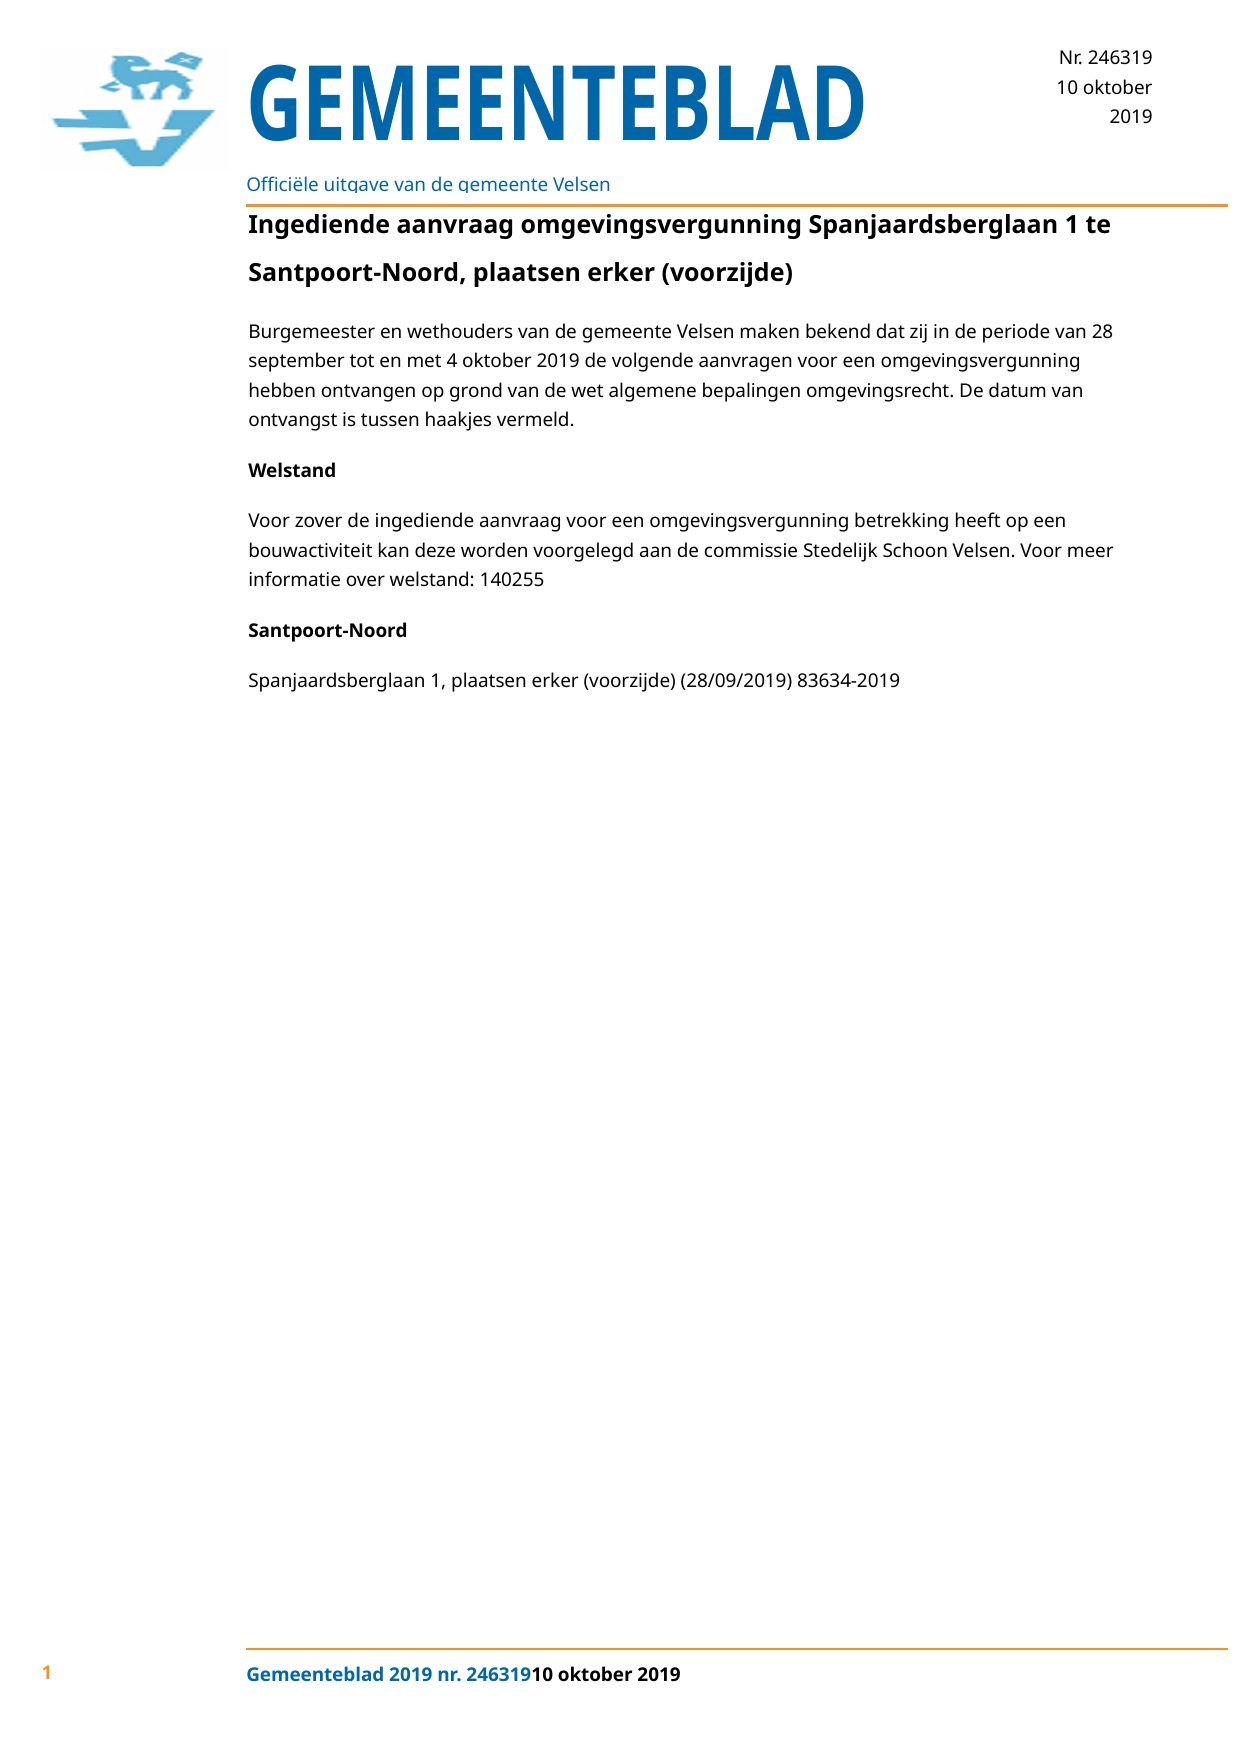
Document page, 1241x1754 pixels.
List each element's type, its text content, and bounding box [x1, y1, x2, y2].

text Welstand [248, 457, 1152, 483]
text Voor zover de ingediende aanvraag voor een omgevingsvergunning betrekking heeft op een bouwactiviteit kan deze worden voorgelegd aan de commissie Stedelijk Schoon Velsen. Voor meer informatie over welstand: 140255 [248, 507, 1152, 592]
text Santpoort-Noord [248, 617, 1152, 643]
text Ingediende aanvraag omgevingsvergunning Spanjaardsberglaan 1 te Santpoort-Noord, plaatsen erker (voorzijde) [248, 207, 1152, 288]
picture [41, 47, 231, 172]
text Spanjaardsberglaan 1, plaatsen erker (voorzijde) (28/09/2019) 83634-2019 [248, 667, 1152, 693]
text Burgemeester en wethouders van de gemeente Velsen maken bekend dat zij in de periode van 28 september tot en met 4 oktober 2019 de volgende aanvragen voor een omgevingsvergunning hebben ontvangen op grond van de wet algemene bepalingen omgevingsrecht. De datum van ontvangst is tussen haakjes vermeld. [248, 318, 1152, 432]
